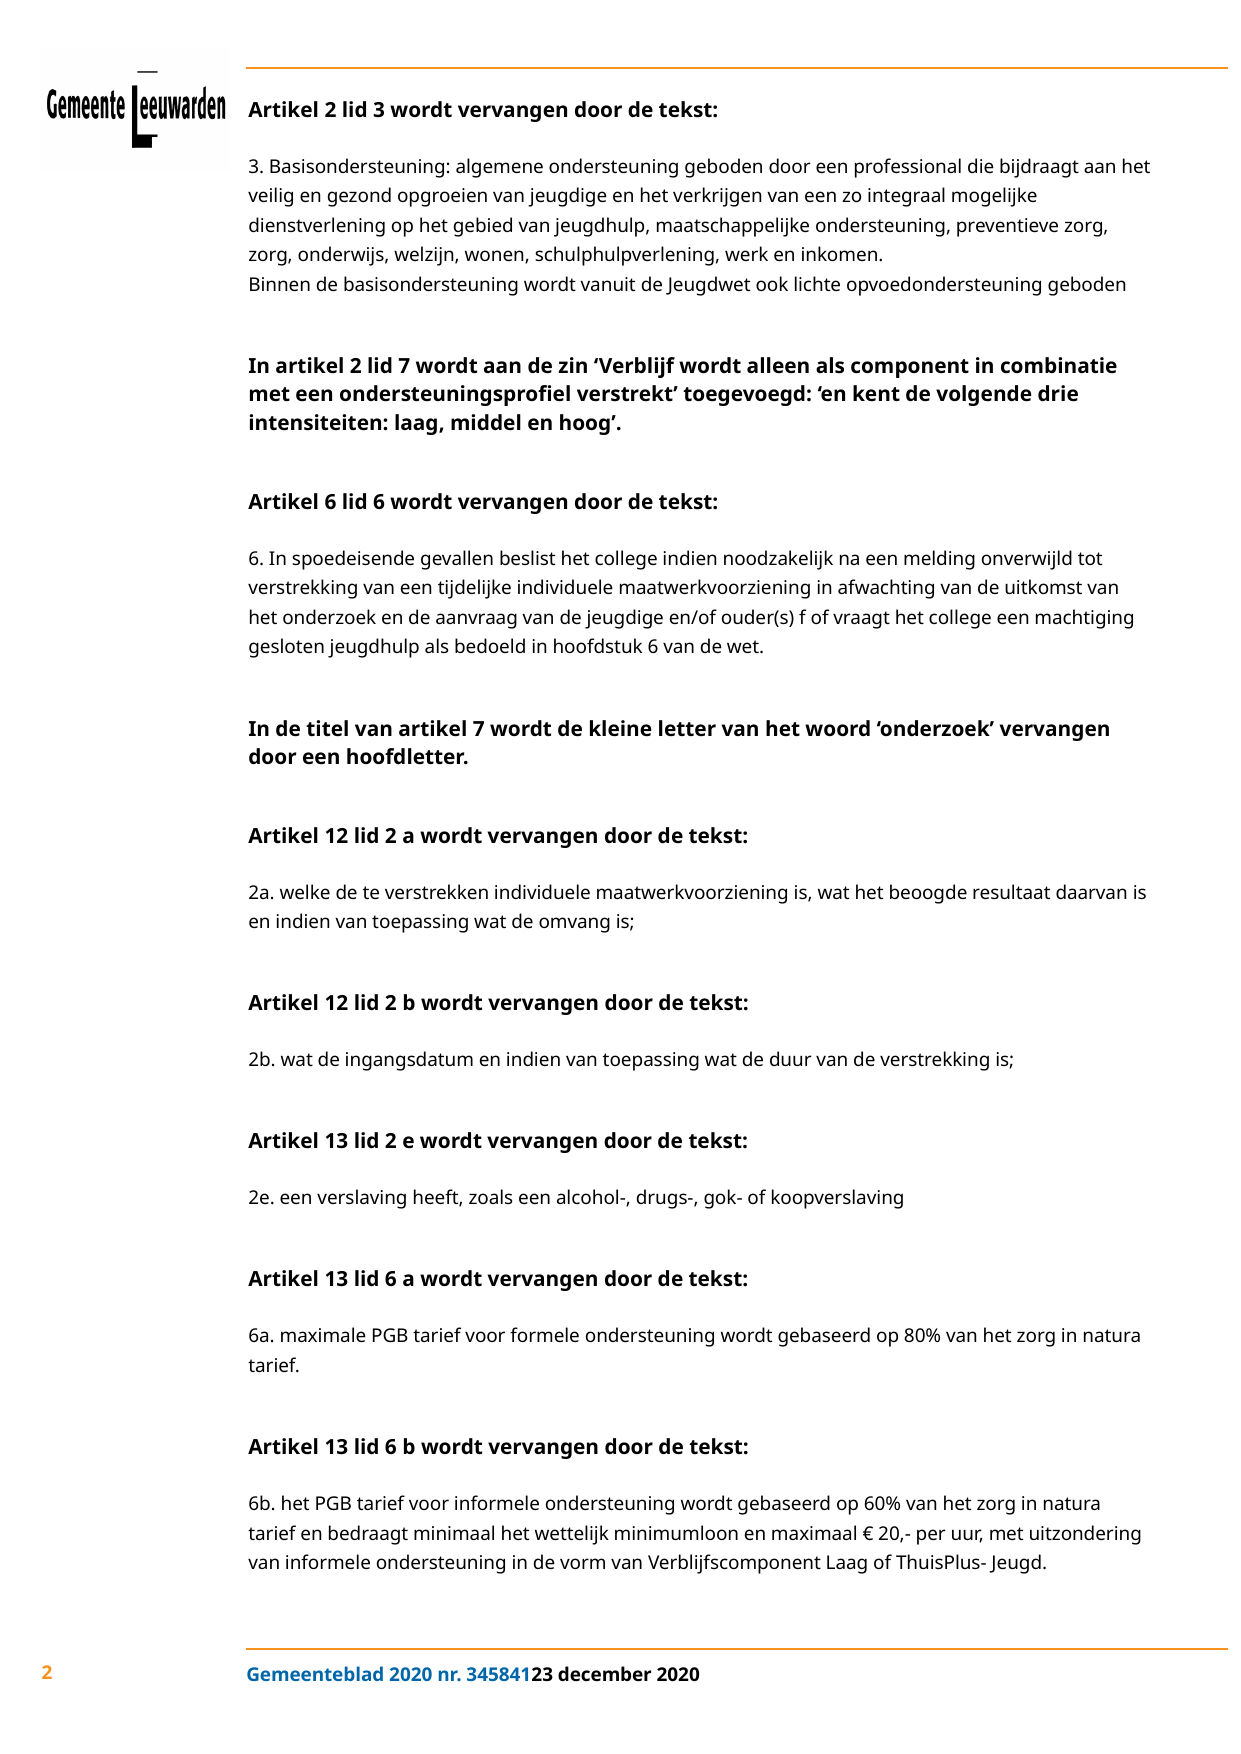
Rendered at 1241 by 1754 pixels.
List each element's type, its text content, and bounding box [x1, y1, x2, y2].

text 2b. wat de ingangsdatum en indien van toepassing wat de duur van de verstrekking is; [248, 1047, 1152, 1072]
text Artikel 13 lid 6 b wordt vervangen door de tekst: [248, 1432, 1152, 1461]
text 2a. welke de te verstrekken individuele maatwerkvoorziening is, wat het beoogde resultaat daarvan is en indien van toepassing wat de omvang is; [248, 879, 1152, 934]
text 6a. maximale PGB tarief voor formele ondersteuning wordt gebaseerd op 80% van het zorg in natura tarief. [248, 1323, 1152, 1378]
text Artikel 6 lid 6 wordt vervangen door de tekst: [248, 487, 1152, 515]
text Artikel 12 lid 2 a wordt vervangen door de tekst: [248, 821, 1152, 849]
text Artikel 13 lid 2 e wordt vervangen door de tekst: [248, 1127, 1152, 1155]
text Artikel 12 lid 2 b wordt vervangen door de tekst: [248, 988, 1152, 1017]
text In de titel van artikel 7 wordt de kleine letter van het woord ‘onderzoek’ vervangen door een hoofdletter. [248, 714, 1152, 771]
text 6. In spoedeisende gevallen beslist het college indien noodzakelijk na een melding onverwijld tot verstrekking van een tijdelijke individuele maatwerkvoorziening in afwachting van de uitkomst van het onderzoek en de aanvraag van de jeugdige en/of ouder(s) f of vraagt het college een machtiging gesloten jeugdhulp als bedoeld in hoofdstuk 6 van de wet. [248, 545, 1152, 659]
text Binnen de basisondersteuning wordt vanuit de Jeugdwet ook lichte opvoedondersteuning geboden [248, 271, 1152, 297]
text In artikel 2 lid 7 wordt aan de zin ‘Verblijf wordt alleen als component in combinatie met een ondersteuningsprofiel verstrekt’ toegevoegd: ‘en kent de volgende drie intensiteiten: laag, middel en hoog’. [248, 351, 1152, 436]
text 2e. een verslaving heeft, zoals een alcohol-, drugs-, gok- of koopverslaving [248, 1184, 1152, 1210]
text 3. Basisondersteuning: algemene ondersteuning geboden door een professional die bijdraagt aan het veilig en gezond opgroeien van jeugdige en het verkrijgen van een zo integraal mogelijke dienstverlening op het gebied van jeugdhulp, maatschappelijke ondersteuning, preventieve zorg, zorg, onderwijs, welzijn, wonen, schulphulpverlening, werk en inkomen. [248, 153, 1152, 267]
picture [41, 47, 231, 172]
text 6b. het PGB tarief voor informele ondersteuning wordt gebaseerd op 60% van het zorg in natura tarief en bedraagt minimaal het wettelijk minimumloon en maximaal € 20,- per uur, met uitzondering van informele ondersteuning in de vorm van Verblijfscomponent Laag of ThuisPlus- Jeugd. [248, 1490, 1152, 1575]
text Artikel 13 lid 6 a wordt vervangen door de tekst: [248, 1264, 1152, 1293]
text Artikel 2 lid 3 wordt vervangen door de tekst: [248, 95, 1152, 123]
